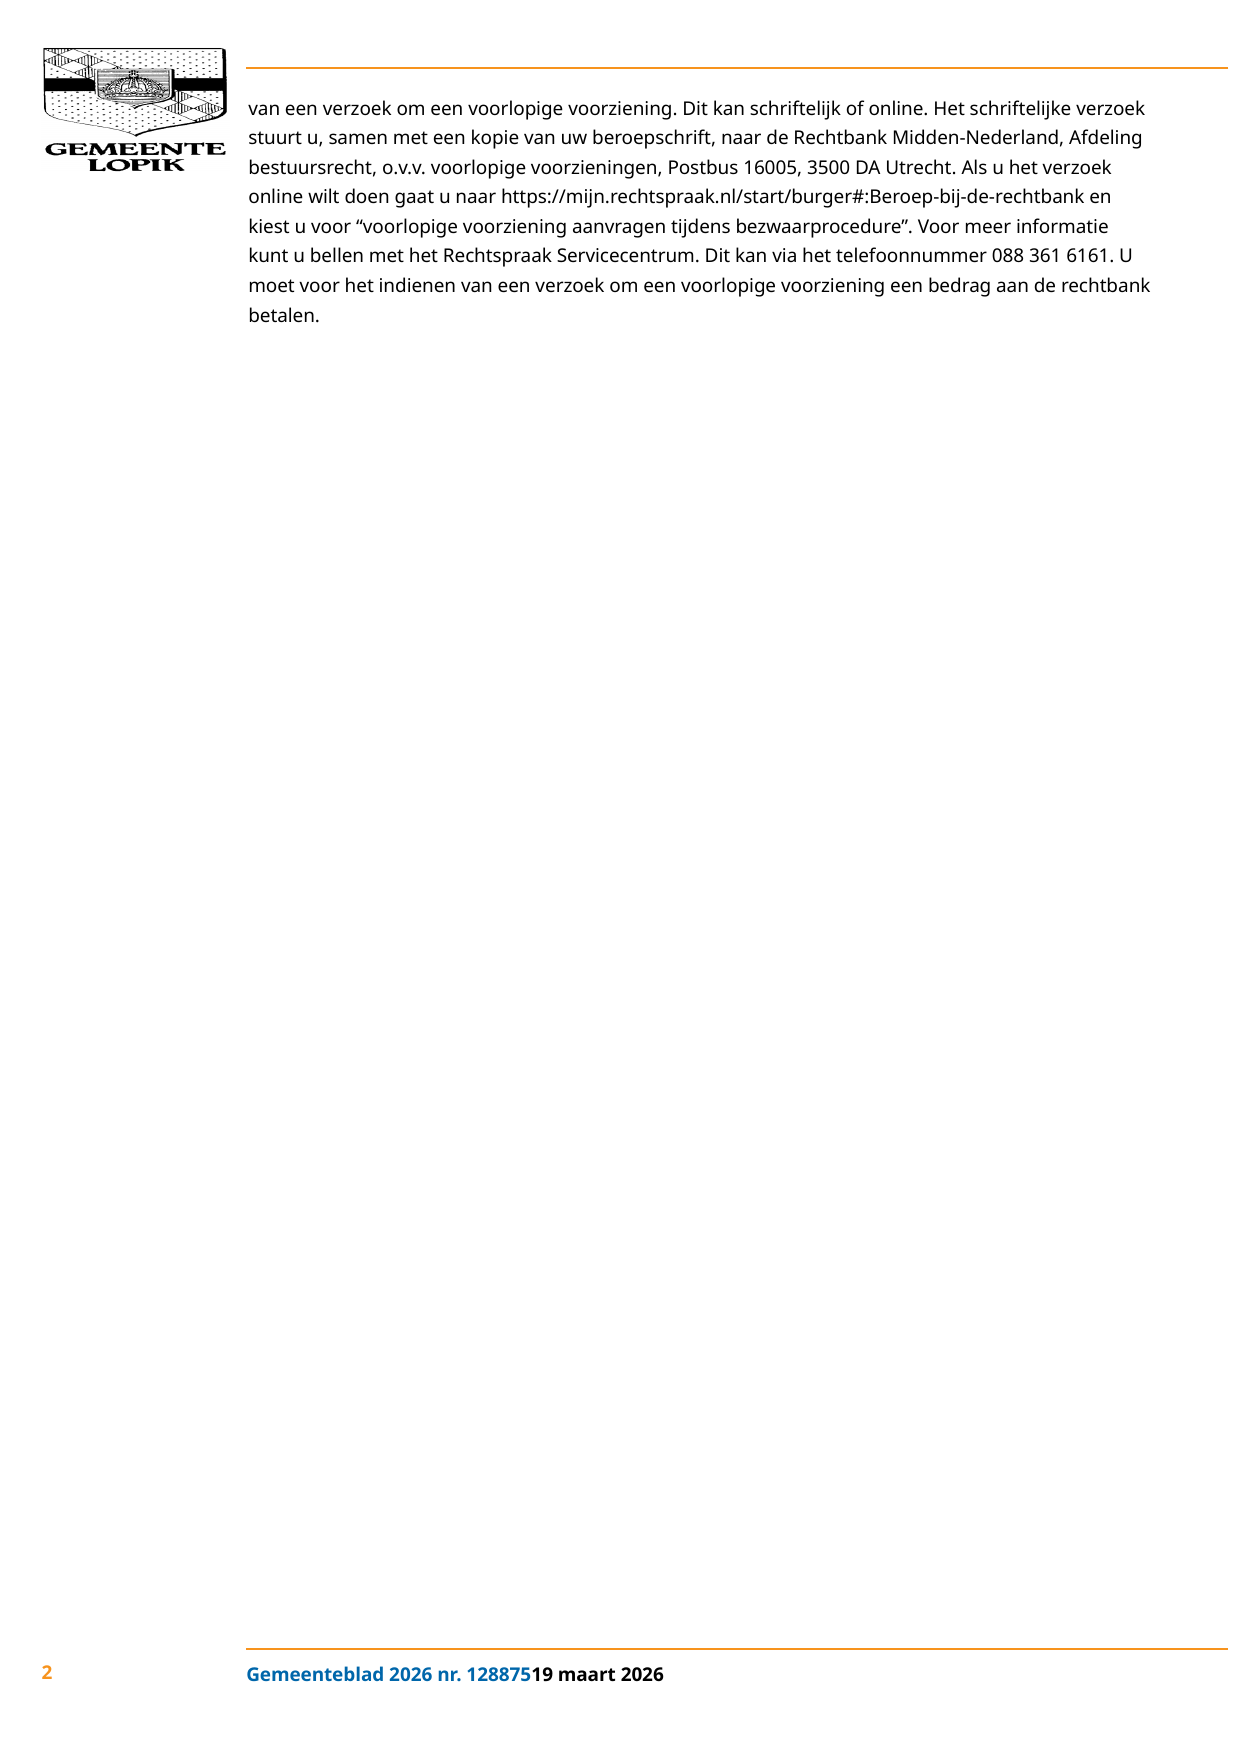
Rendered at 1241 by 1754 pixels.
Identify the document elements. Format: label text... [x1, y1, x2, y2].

picture [41, 47, 231, 172]
text van een verzoek om een voorlopige voorziening. Dit kan schriftelijk of online. Het schriftelijke verzoek stuurt u, samen met een kopie van uw beroepschrift, naar de Rechtbank Midden-Nederland, Afdeling bestuursrecht, o.v.v. voorlopige voorzieningen, Postbus 16005, 3500 DA Utrecht. Als u het verzoek online wilt doen gaat u naar https://mijn.rechtspraak.nl/start/burger#:Beroep-bij-de-rechtbank en kiest u voor “voorlopige voorziening aanvragen tijdens bezwaarprocedure”. Voor meer informatie kunt u bellen met het Rechtspraak Servicecentrum. Dit kan via het telefoonnummer 088 361 6161. U moet voor het indienen van een verzoek om een voorlopige voorziening een bedrag aan de rechtbank betalen. [248, 95, 1152, 328]
